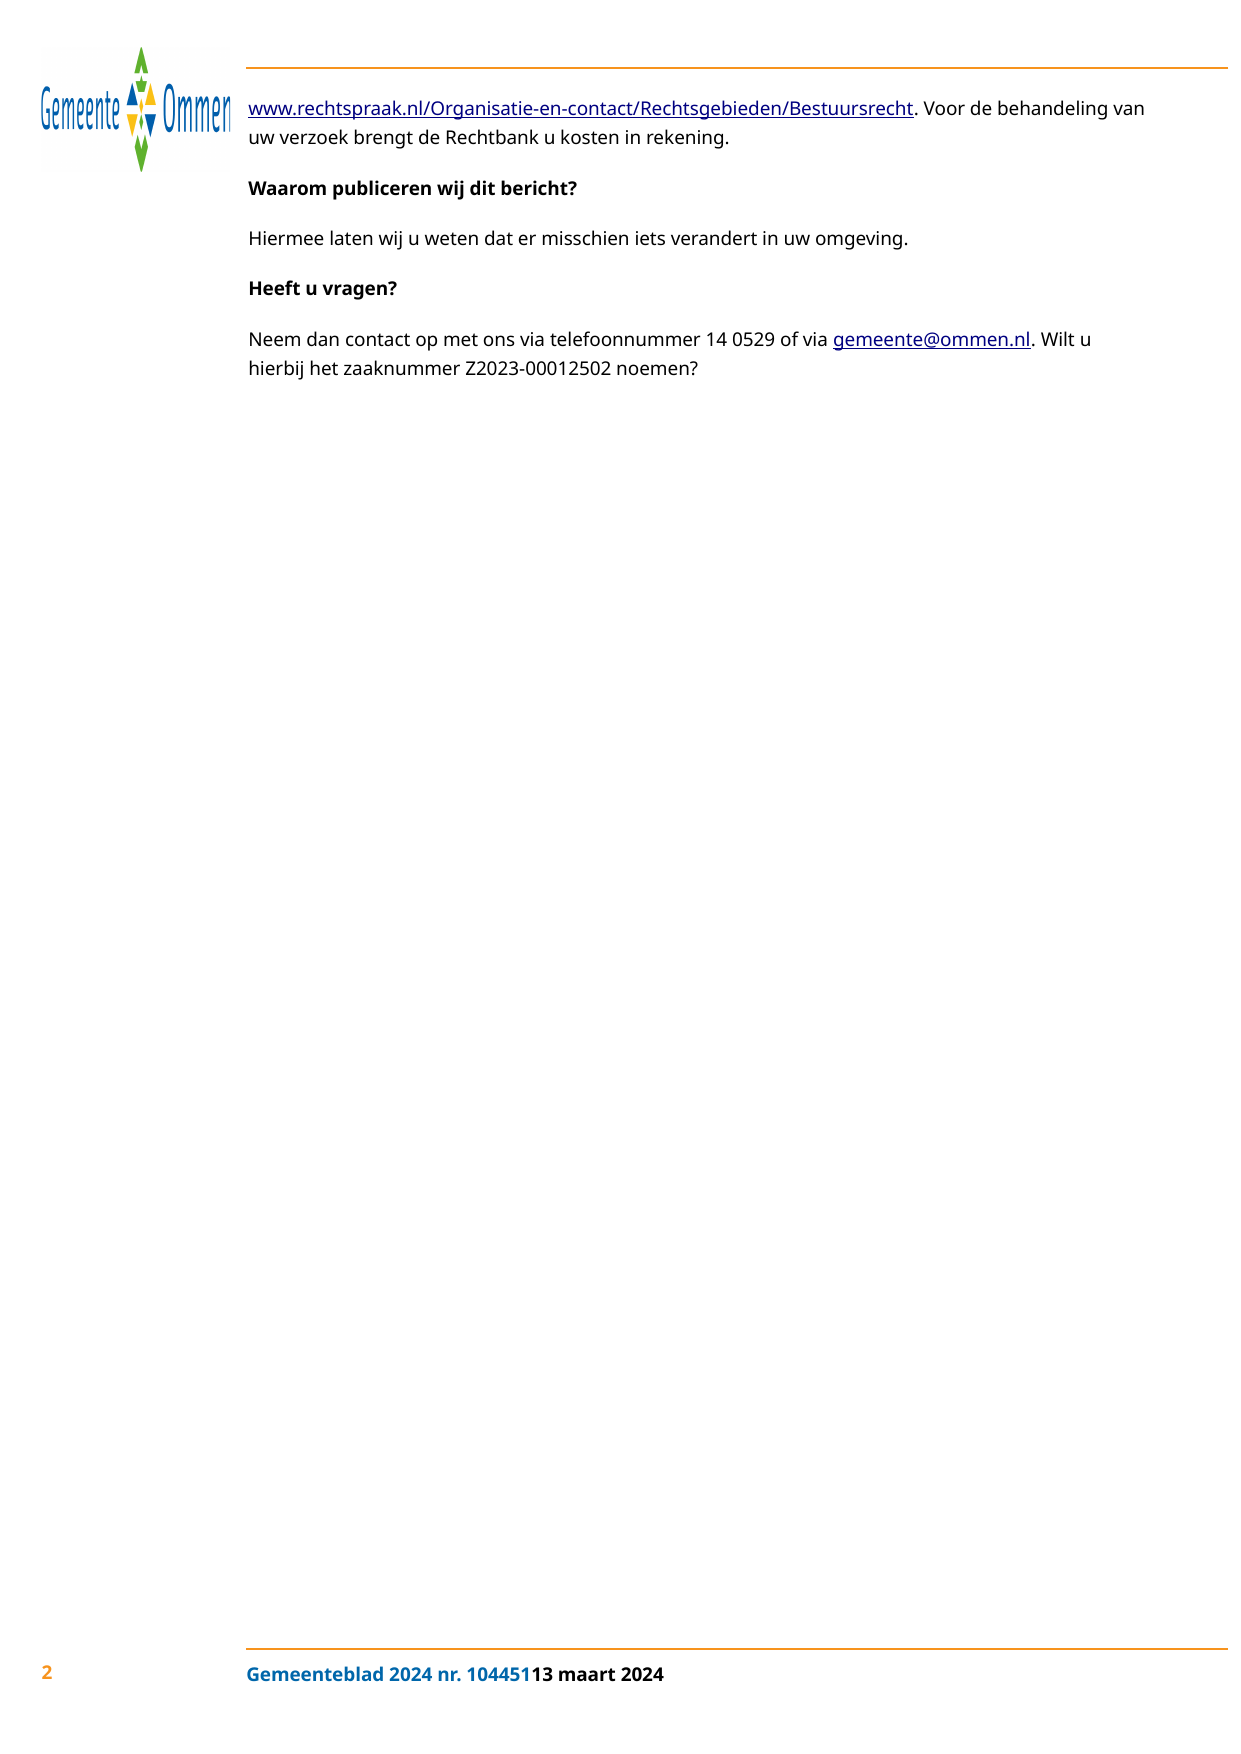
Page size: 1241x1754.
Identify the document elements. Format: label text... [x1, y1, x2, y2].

text www.rechtspraak.nl/Organisatie-en-contact/Rechtsgebieden/Bestuursrecht. Voor de behandeling van uw verzoek brengt de Rechtbank u kosten in rekening. [248, 95, 1152, 150]
text Heeft u vragen? [248, 276, 1152, 301]
text Waarom publiceren wij dit bericht? [248, 175, 1152, 201]
text Neem dan contact op met ons via telefoonnummer 14 0529 of via gemeente@ommen.nl. Wilt u hierbij het zaaknummer Z2023-00012502 noemen? [248, 326, 1152, 381]
picture [41, 47, 231, 172]
text Hiermee laten wij u weten dat er misschien iets verandert in uw omgeving. [248, 225, 1152, 251]
